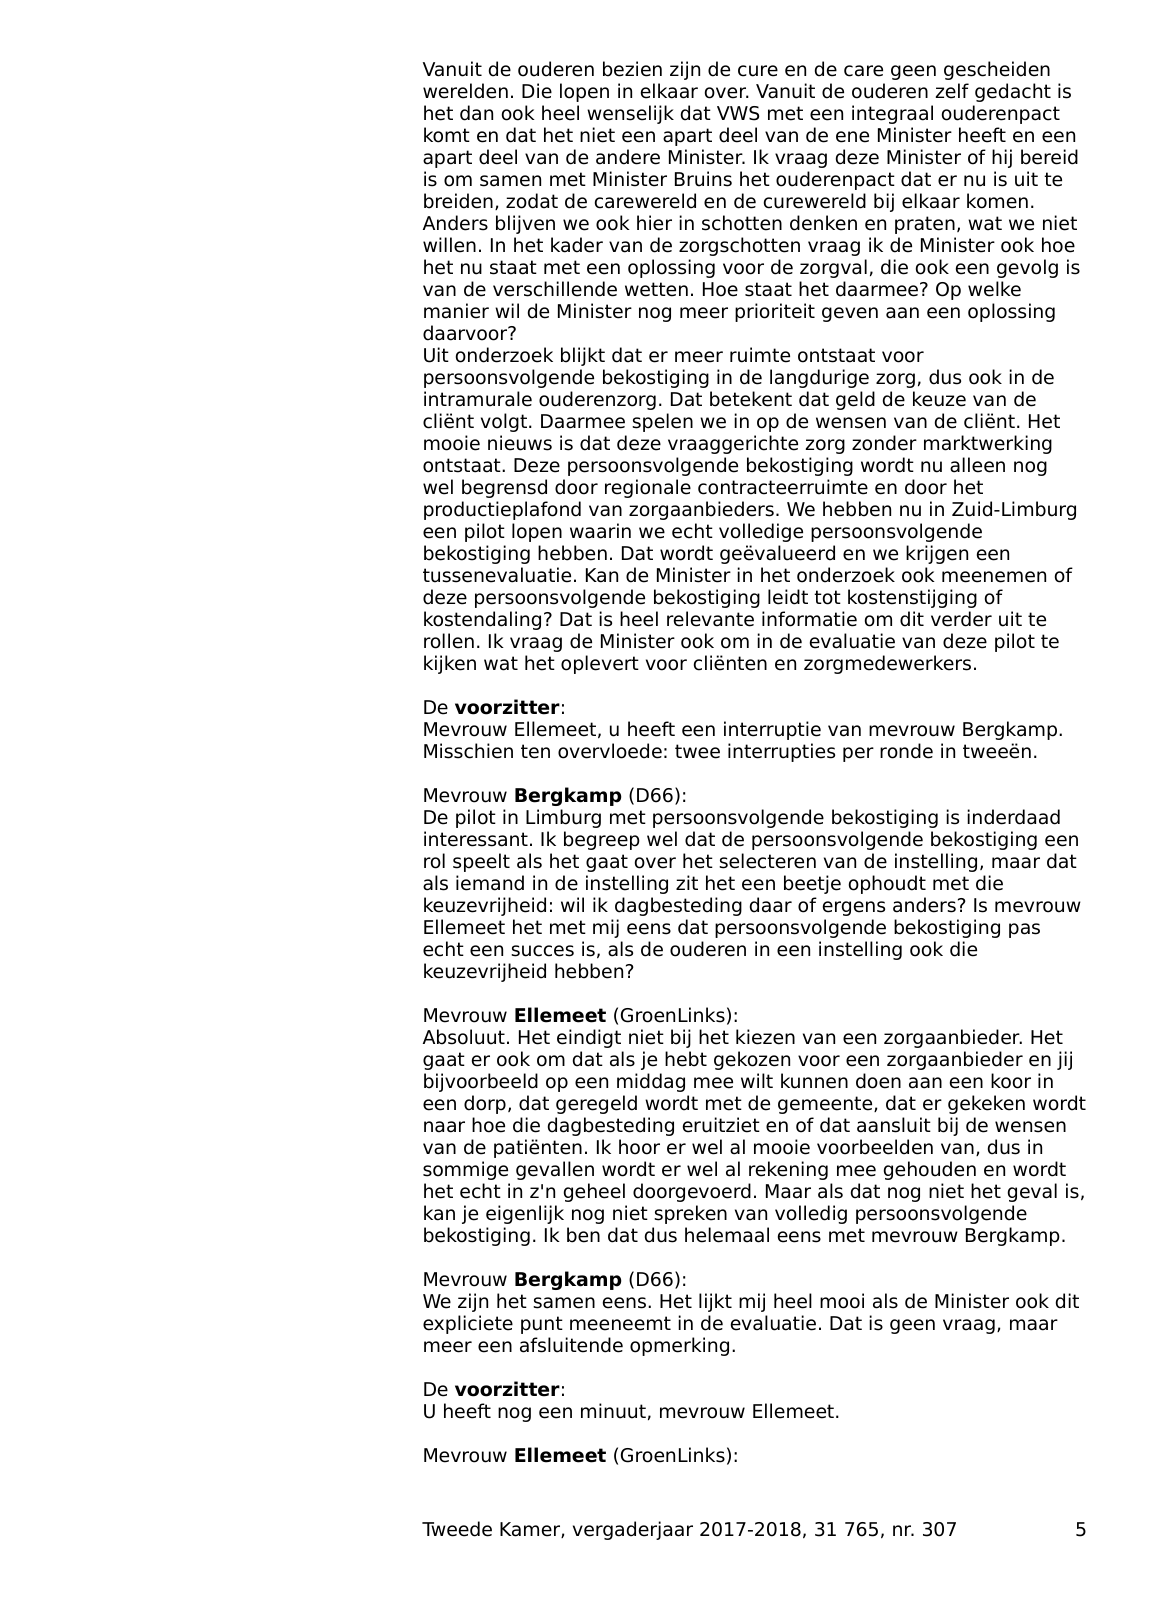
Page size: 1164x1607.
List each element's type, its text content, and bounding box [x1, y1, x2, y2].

text Mevrouw Bergkamp (D66): [422, 785, 1087, 807]
text U heeft nog een minuut, mevrouw Ellemeet. [422, 1401, 1087, 1423]
text Vanuit de ouderen bezien zijn de cure en de care geen gescheiden werelden. Die lopen in elkaar over. Vanuit de ouderen zelf gedacht is het dan ook heel wenselijk dat VWS met een integraal ouderenpact komt en dat het niet een apart deel van de ene Minister heeft en een apart deel van de andere Minister. Ik vraag deze Minister of hij bereid is om samen met Minister Bruins het ouderenpact dat er nu is uit te breiden, zodat de carewereld en de curewereld bij elkaar komen. Anders blijven we ook hier in schotten denken en praten, wat we niet willen. In het kader van de zorgschotten vraag ik de Minister ook hoe het nu staat met een oplossing voor de zorgval, die ook een gevolg is van de verschillende wetten. Hoe staat het daarmee? Op welke manier wil de Minister nog meer prioriteit geven aan een oplossing daarvoor? [422, 59, 1087, 345]
text Mevrouw Ellemeet (GroenLinks): [422, 1005, 1087, 1027]
text Mevrouw Ellemeet, u heeft een interruptie van mevrouw Bergkamp. Misschien ten overvloede: twee interrupties per ronde in tweeën. [422, 719, 1087, 763]
text Uit onderzoek blijkt dat er meer ruimte ontstaat voor persoonsvolgende bekostiging in de langdurige zorg, dus ook in de intramurale ouderenzorg. Dat betekent dat geld de keuze van de cliënt volgt. Daarmee spelen we in op de wensen van de cliënt. Het mooie nieuws is dat deze vraaggerichte zorg zonder marktwerking ontstaat. Deze persoonsvolgende bekostiging wordt nu alleen nog wel begrensd door regionale contracteerruimte en door het productieplafond van zorgaanbieders. We hebben nu in Zuid-Limburg een pilot lopen waarin we echt volledige persoonsvolgende bekostiging hebben. Dat wordt geëvalueerd en we krijgen een tussenevaluatie. Kan de Minister in het onderzoek ook meenemen of deze persoonsvolgende bekostiging leidt tot kostenstijging of kostendaling? Dat is heel relevante informatie om dit verder uit te rollen. Ik vraag de Minister ook om in de evaluatie van deze pilot te kijken wat het oplevert voor cliënten en zorgmedewerkers. [422, 345, 1087, 674]
text De pilot in Limburg met persoonsvolgende bekostiging is inderdaad interessant. Ik begreep wel dat de persoonsvolgende bekostiging een rol speelt als het gaat over het selecteren van de instelling, maar dat als iemand in de instelling zit het een beetje ophoudt met die keuzevrijheid: wil ik dagbesteding daar of ergens anders? Is mevrouw Ellemeet het met mij eens dat persoonsvolgende bekostiging pas echt een succes is, als de ouderen in een instelling ook die keuzevrijheid hebben? [422, 807, 1087, 983]
text Mevrouw Ellemeet (GroenLinks): [422, 1445, 1087, 1467]
text Absoluut. Het eindigt niet bij het kiezen van een zorgaanbieder. Het gaat er ook om dat als je hebt gekozen voor een zorgaanbieder en jij bijvoorbeeld op een middag mee wilt kunnen doen aan een koor in een dorp, dat geregeld wordt met de gemeente, dat er gekeken wordt naar hoe die dagbesteding eruitziet en of dat aansluit bij de wensen van de patiënten. Ik hoor er wel al mooie voorbeelden van, dus in sommige gevallen wordt er wel al rekening mee gehouden en wordt het echt in z'n geheel doorgevoerd. Maar als dat nog niet het geval is, kan je eigenlijk nog niet spreken van volledig persoonsvolgende bekostiging. Ik ben dat dus helemaal eens met mevrouw Bergkamp. [422, 1027, 1087, 1247]
text Mevrouw Bergkamp (D66): [422, 1269, 1087, 1291]
text We zijn het samen eens. Het lijkt mij heel mooi als de Minister ook dit expliciete punt meeneemt in de evaluatie. Dat is geen vraag, maar meer een afsluitende opmerking. [422, 1291, 1087, 1357]
text De voorzitter: [422, 1379, 1087, 1401]
text De voorzitter: [422, 697, 1087, 719]
